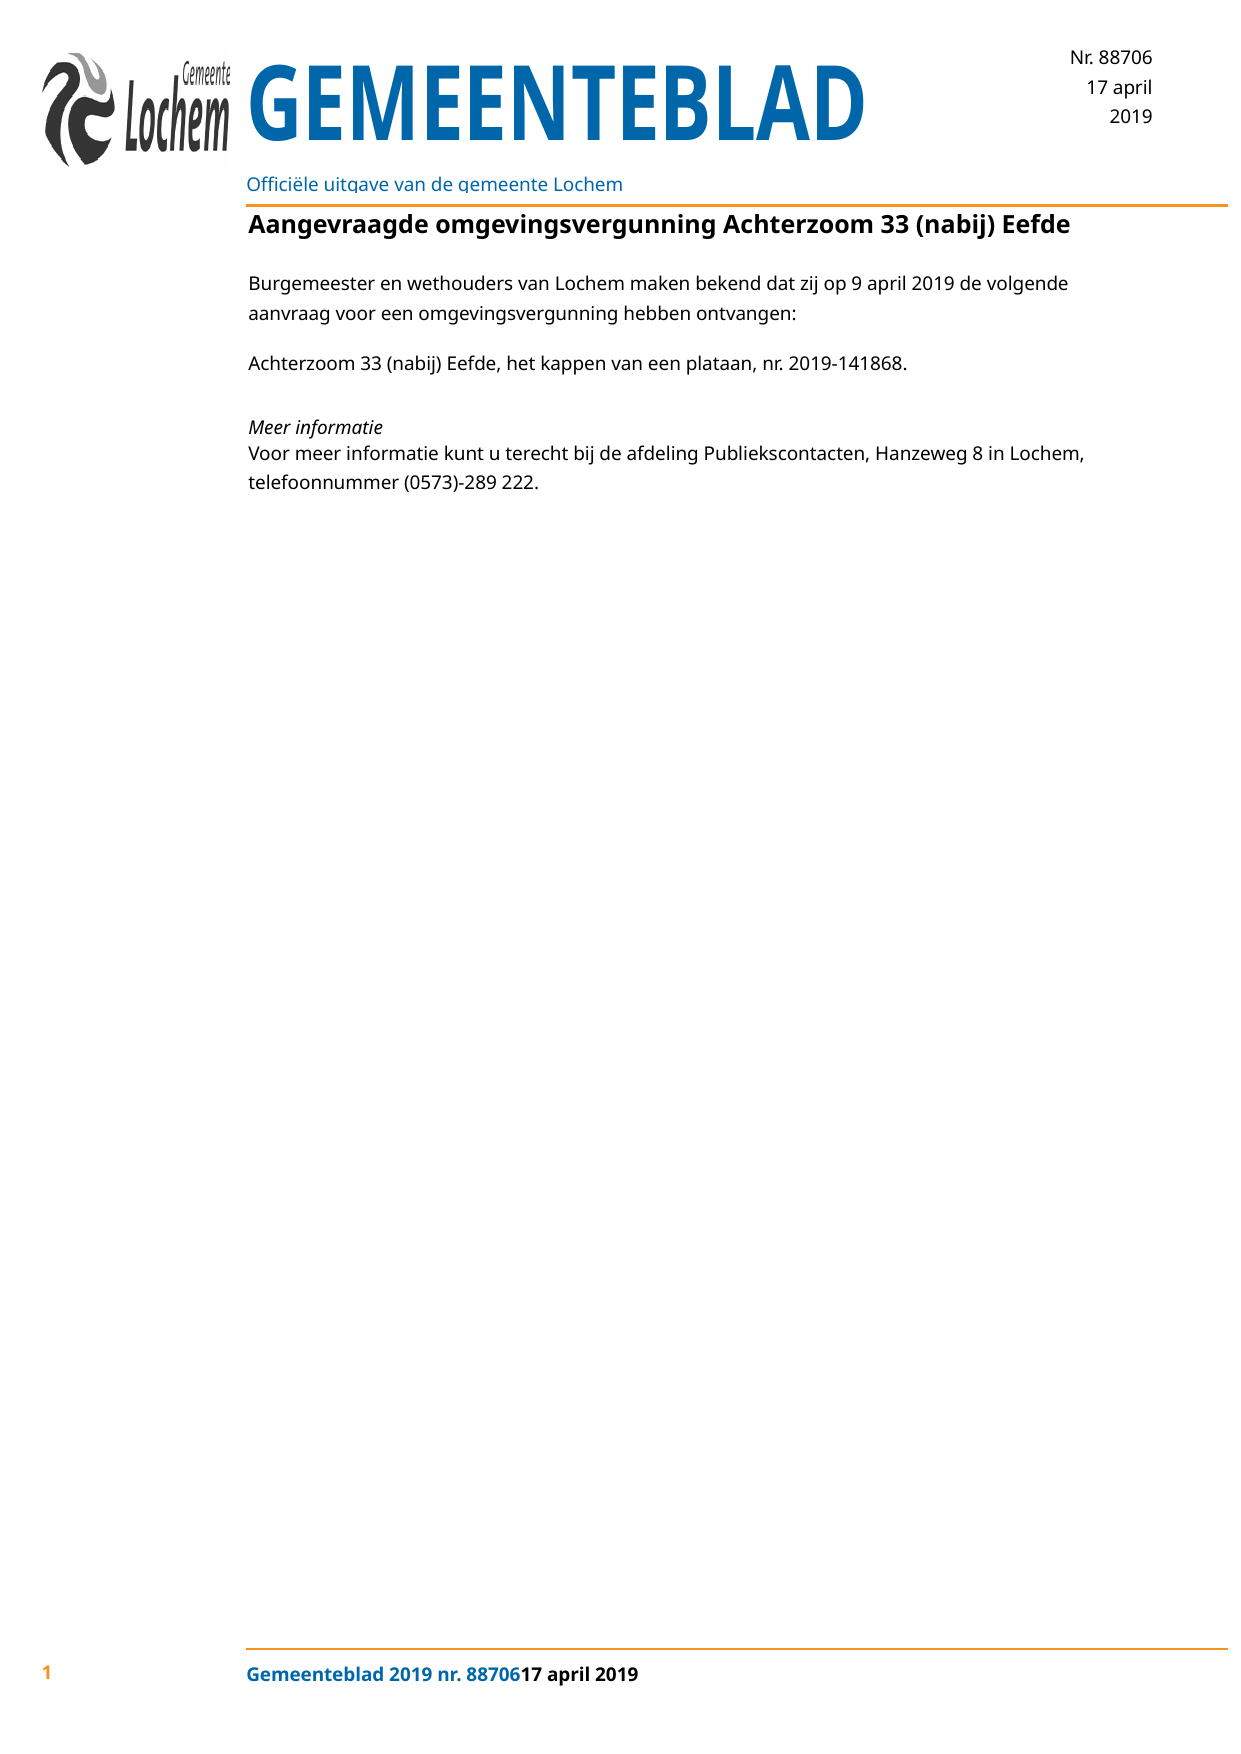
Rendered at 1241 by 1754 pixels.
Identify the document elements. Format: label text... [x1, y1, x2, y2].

text Voor meer informatie kunt u terecht bij de afdeling Publiekscontacten, Hanzeweg 8 in Lochem, telefoonnummer (0573)-289 222. [248, 440, 1152, 495]
text Aangevraagde omgevingsvergunning Achterzoom 33 (nabij) Eefde [248, 207, 1152, 241]
text Meer informatie [248, 414, 1152, 440]
picture [41, 47, 231, 172]
text Burgemeester en wethouders van Lochem maken bekend dat zij op 9 april 2019 de volgende aanvraag voor een omgevingsvergunning hebben ontvangen: [248, 270, 1152, 326]
text Achterzoom 33 (nabij) Eefde, het kappen van een plataan, nr. 2019-141868. [248, 350, 1152, 376]
